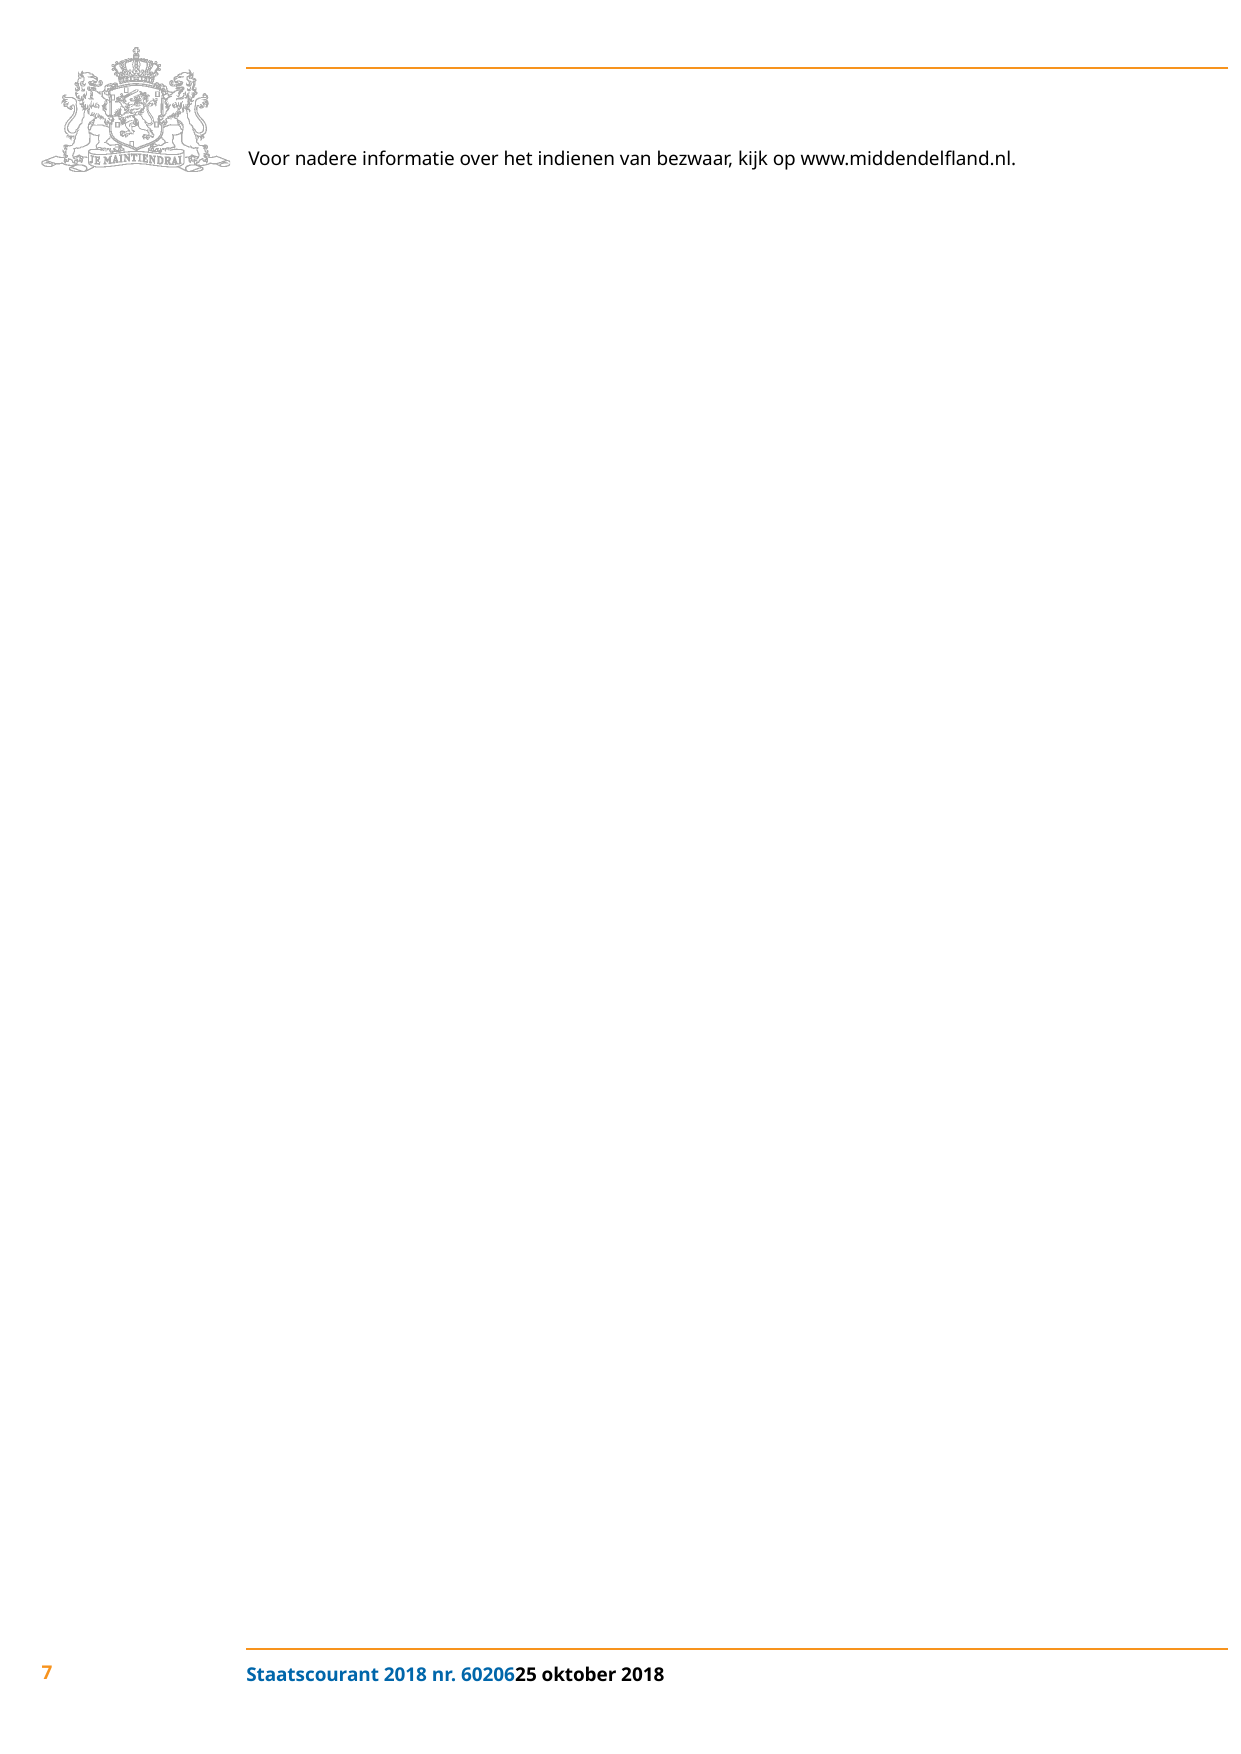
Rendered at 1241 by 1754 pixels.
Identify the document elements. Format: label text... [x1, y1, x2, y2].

picture [41, 47, 231, 172]
text Voor nadere informatie over het indienen van bezwaar, kijk op www.middendelfland.nl. [248, 145, 1152, 171]
